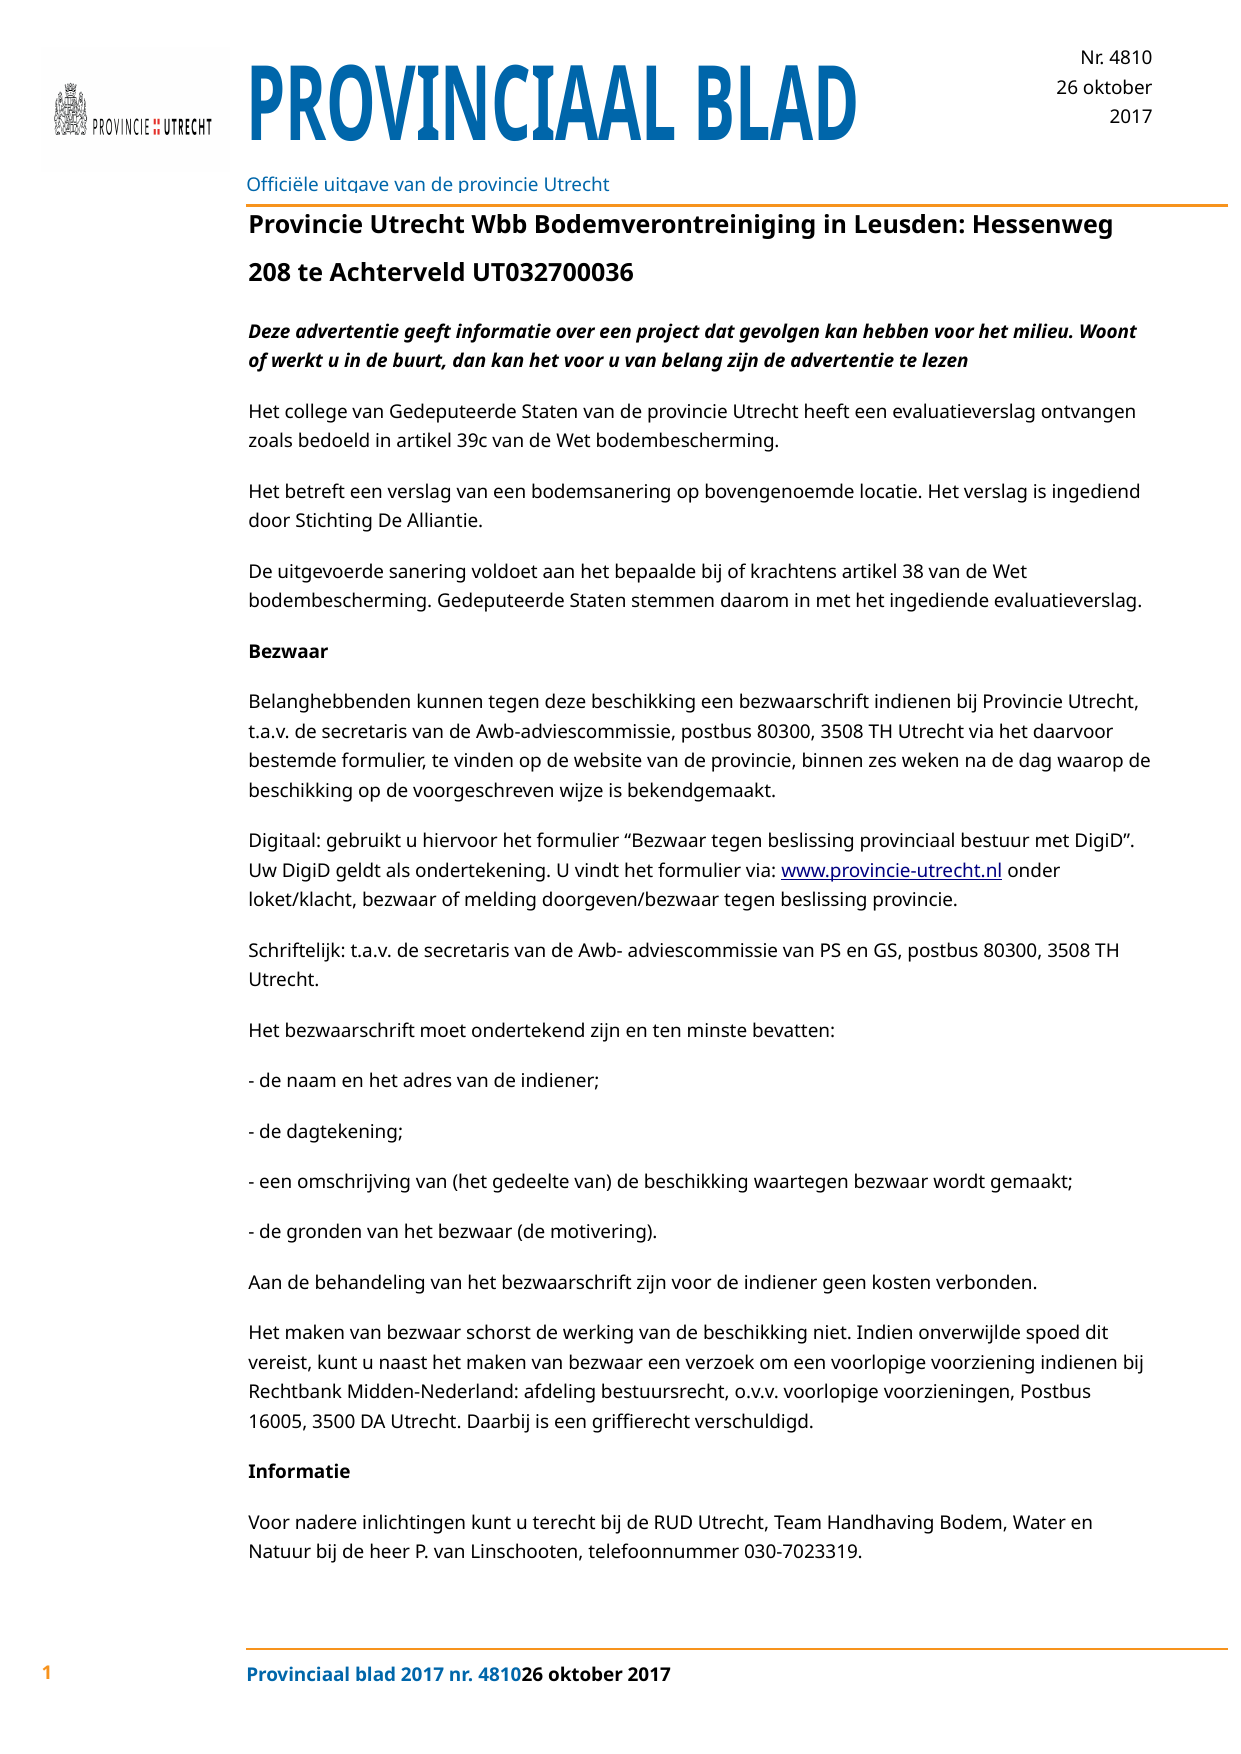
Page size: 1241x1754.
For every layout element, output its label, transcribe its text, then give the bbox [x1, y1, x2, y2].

text Informatie [248, 1459, 1152, 1484]
text Belanghebbenden kunnen tegen deze beschikking een bezwaarschrift indienen bij Provincie Utrecht, t.a.v. de secretaris van de Awb-adviescommissie, postbus 80300, 3508 TH Utrecht via het daarvoor bestemde formulier, te vinden op de website van de provincie, binnen zes weken na de dag waarop de beschikking op de voorgeschreven wijze is bekendgemaakt. [248, 688, 1152, 803]
text - de gronden van het bezwaar (de motivering). [248, 1219, 1152, 1244]
text - de dagtekening; [248, 1118, 1152, 1144]
text Deze advertentie geeft informatie over een project dat gevolgen kan hebben voor het milieu. Woont of werkt u in de buurt, dan kan het voor u van belang zijn de advertentie te lezen [248, 318, 1152, 373]
text Aan de behandeling van het bezwaarschrift zijn voor de indiener geen kosten verbonden. [248, 1269, 1152, 1295]
text Het betreft een verslag van een bodemsanering op bovengenoemde locatie. Het verslag is ingediend door Stichting De Alliantie. [248, 478, 1152, 533]
text Schriftelijk: t.a.v. de secretaris van de Awb- adviescommissie van PS en GS, postbus 80300, 3508 TH Utrecht. [248, 937, 1152, 992]
text - een omschrijving van (het gedeelte van) de beschikking waartegen bezwaar wordt gemaakt; [248, 1168, 1152, 1194]
text Voor nadere inlichtingen kunt u terecht bij de RUD Utrecht, Team Handhaving Bodem, Water en Natuur bij de heer P. van Linschooten, telefoonnummer 030-7023319. [248, 1509, 1152, 1564]
text Digitaal: gebruikt u hiervoor het formulier “Bezwaar tegen beslissing provinciaal bestuur met DigiD”. Uw DigiD geldt als ondertekening. U vindt het formulier via: www.provincie-utrecht.nl onder loket/klacht, bezwaar of melding doorgeven/bezwaar tegen beslissing provincie. [248, 827, 1152, 912]
text Het maken van bezwaar schorst de werking van de beschikking niet. Indien onverwijlde spoed dit vereist, kunt u naast het maken van bezwaar een verzoek om een voorlopige voorziening indienen bij Rechtbank Midden-Nederland: afdeling bestuursrecht, o.v.v. voorlopige voorzieningen, Postbus 16005, 3500 DA Utrecht. Daarbij is een griffierecht verschuldigd. [248, 1319, 1152, 1434]
text De uitgevoerde sanering voldoet aan het bepaalde bij of krachtens artikel 38 van de Wet bodembescherming. Gedeputeerde Staten stemmen daarom in met het ingediende evaluatieverslag. [248, 558, 1152, 613]
text Het bezwaarschrift moet ondertekend zijn en ten minste bevatten: [248, 1017, 1152, 1043]
text Provincie Utrecht Wbb Bodemverontreiniging in Leusden: Hessenweg 208 te Achterveld UT032700036 [248, 207, 1152, 288]
picture [41, 47, 231, 172]
text Bezwaar [248, 638, 1152, 664]
text Het college van Gedeputeerde Staten van de provincie Utrecht heeft een evaluatieverslag ontvangen zoals bedoeld in artikel 39c van de Wet bodembescherming. [248, 398, 1152, 453]
text - de naam en het adres van de indiener; [248, 1067, 1152, 1093]
